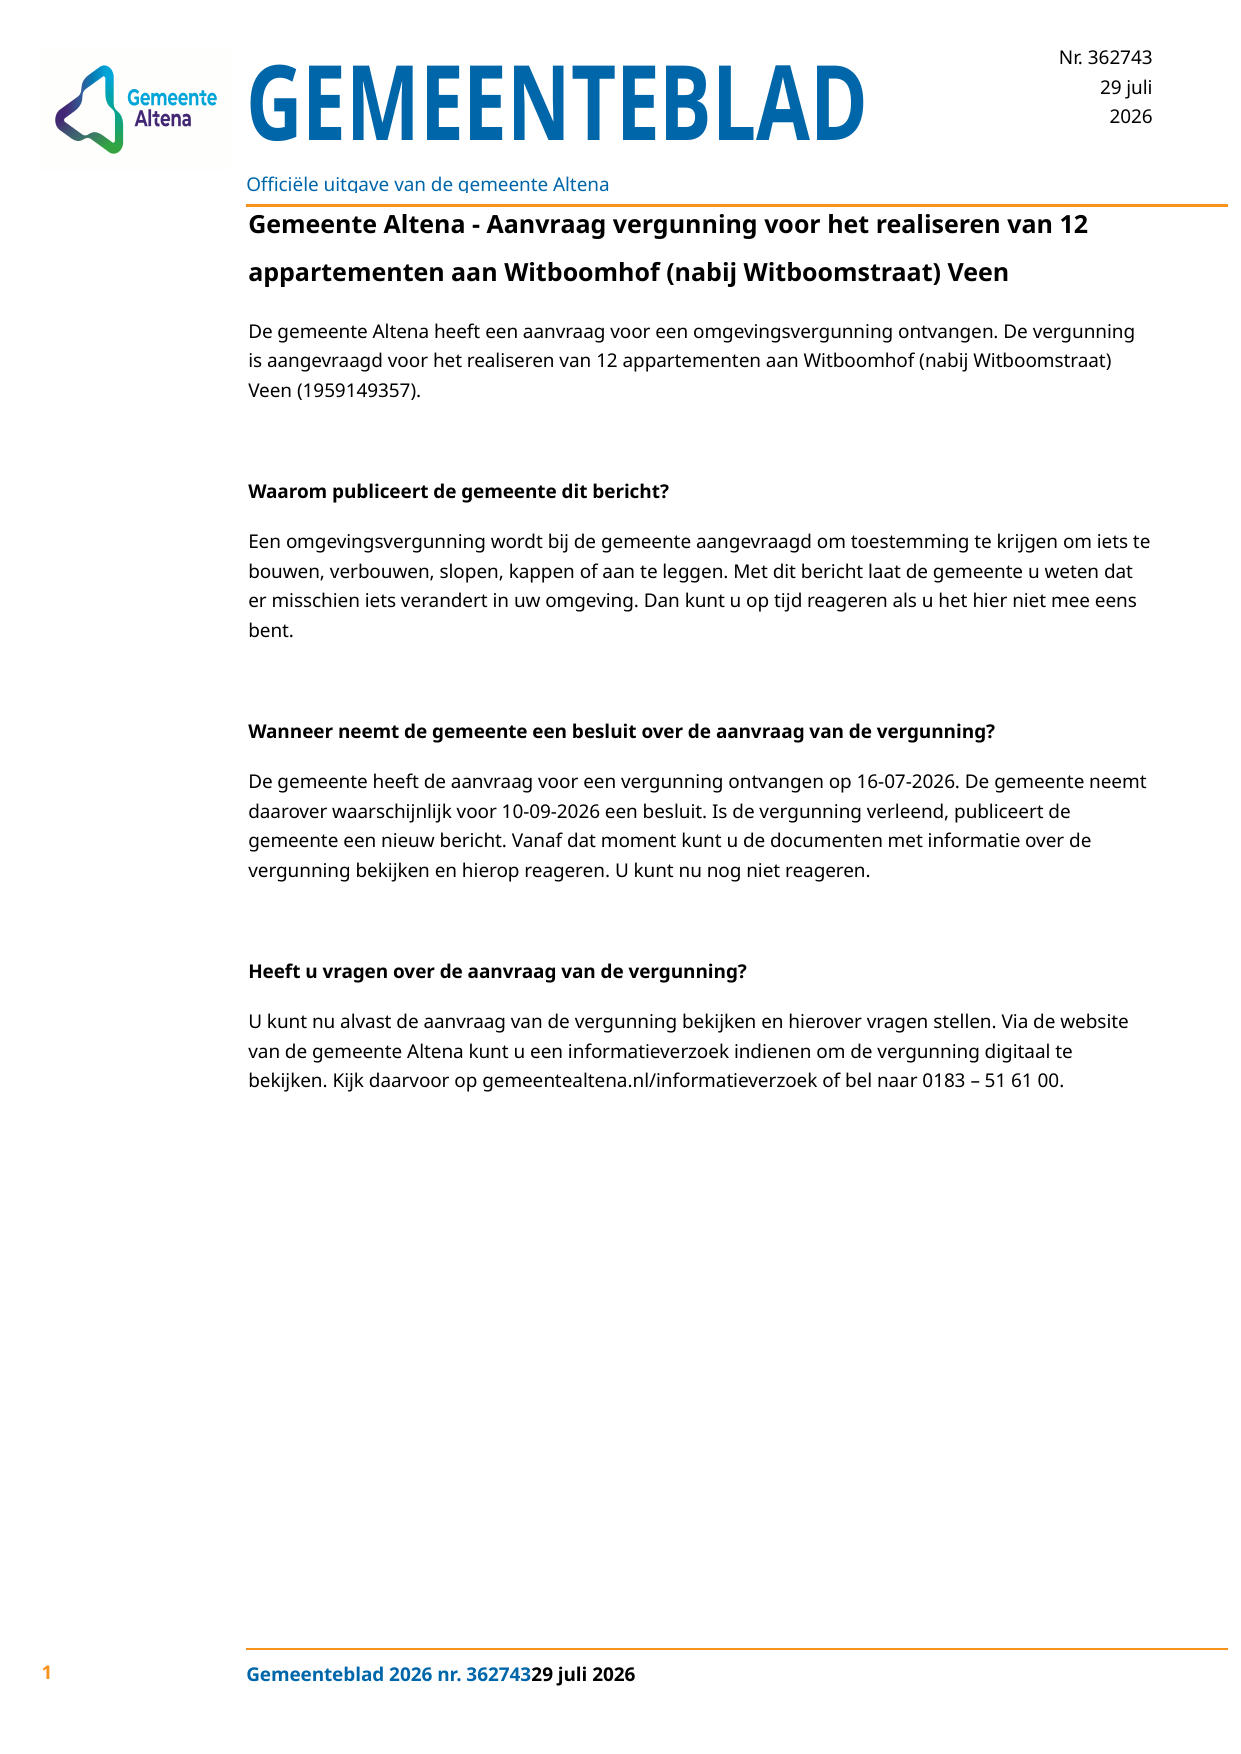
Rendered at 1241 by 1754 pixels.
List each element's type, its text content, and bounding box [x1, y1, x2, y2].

text Gemeente Altena - Aanvraag vergunning voor het realiseren van 12 appartementen aan Witboomhof (nabij Witboomstraat) Veen [248, 207, 1152, 288]
text U kunt nu alvast de aanvraag van de vergunning bekijken en hierover vragen stellen. Via de website van de gemeente Altena kunt u een informatieverzoek indienen om de vergunning digitaal te bekijken. Kijk daarvoor op gemeentealtena.nl/informatieverzoek of bel naar 0183 – 51 61 00. [248, 1008, 1152, 1093]
text De gemeente heeft de aanvraag voor een vergunning ontvangen op 16-07-2026. De gemeente neemt daarover waarschijnlijk voor 10-09-2026 een besluit. Is de vergunning verleend, publiceert de gemeente een nieuw bericht. Vanaf dat moment kunt u de documenten met informatie over de vergunning bekijken en hierop reageren. U kunt nu nog niet reageren. [248, 768, 1152, 883]
text Een omgevingsvergunning wordt bij de gemeente aangevraagd om toestemming te krijgen om iets te bouwen, verbouwen, slopen, kappen of aan te leggen. Met dit bericht laat de gemeente u weten dat er misschien iets verandert in uw omgeving. Dan kunt u op tijd reageren als u het hier niet mee eens bent. [248, 528, 1152, 643]
text De gemeente Altena heeft een aanvraag voor een omgevingsvergunning ontvangen. De vergunning is aangevraagd voor het realiseren van 12 appartementen aan Witboomhof (nabij Witboomstraat) Veen (1959149357). [248, 318, 1152, 403]
text Wanneer neemt de gemeente een besluit over de aanvraag van de vergunning? [248, 718, 1152, 744]
text Waarom publiceert de gemeente dit bericht? [248, 478, 1152, 504]
text Heeft u vragen over de aanvraag van de vergunning? [248, 958, 1152, 984]
picture [41, 47, 231, 172]
